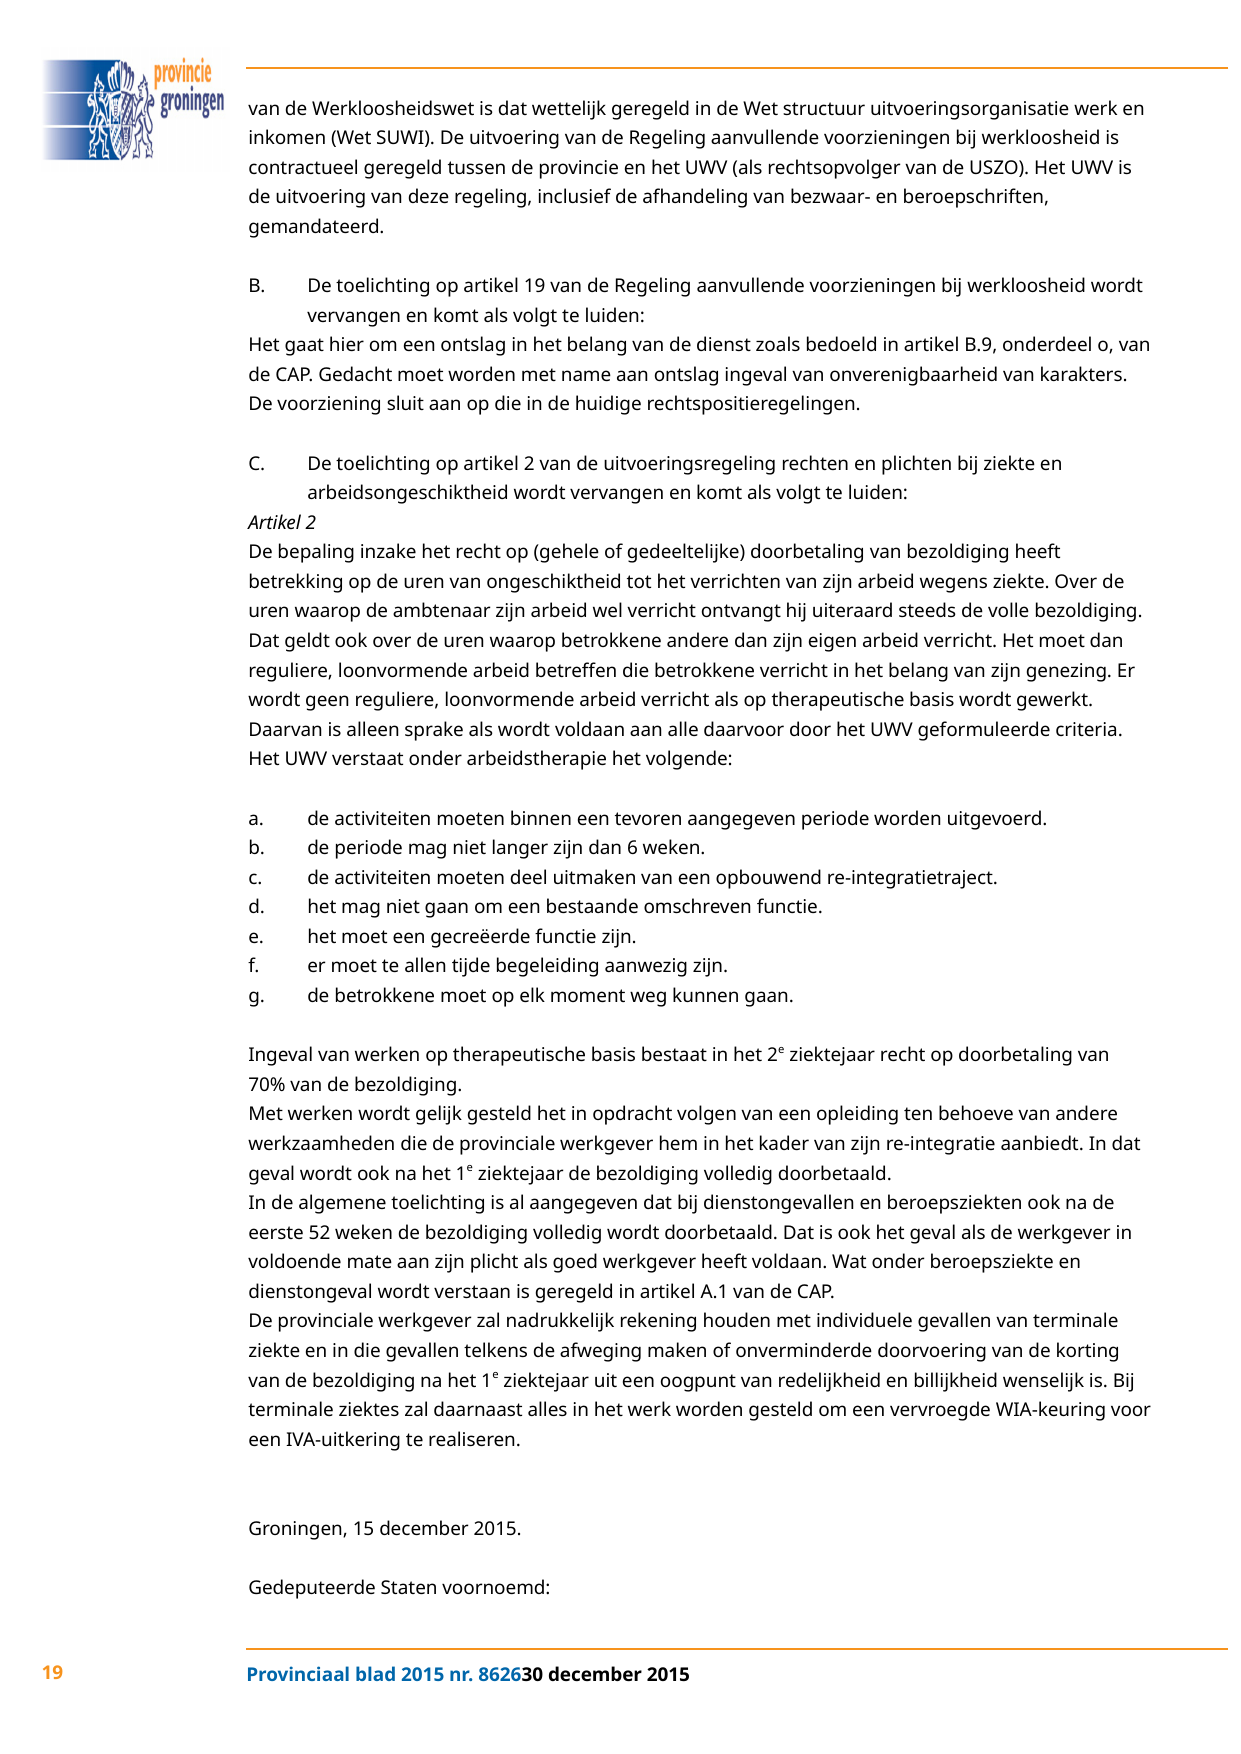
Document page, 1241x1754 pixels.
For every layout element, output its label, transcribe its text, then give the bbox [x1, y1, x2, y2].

text De provinciale werkgever zal nadrukkelijk rekening houden met individuele gevallen van terminale ziekte en in die gevallen telkens de afweging maken of onverminderde doorvoering van de korting van de bezoldiging na het 1e ziektejaar uit een oogpunt van redelijkheid en billijkheid wenselijk is. Bij terminale ziektes zal daarnaast alles in het werk worden gesteld om een vervroegde WIA-keuring voor een IVA-uitkering te realiseren. [248, 1308, 1152, 1452]
list er moet te allen tijde begeleiding aanwezig zijn. [248, 953, 1152, 978]
list het moet een gecreëerde functie zijn. [248, 923, 1152, 949]
text In de algemene toelichting is al aangegeven dat bij dienstongevallen en beroepsziekten ook na de eerste 52 weken de bezoldiging volledig wordt doorbetaald. Dat is ook het geval als de werkgever in voldoende mate aan zijn plicht als goed werkgever heeft voldaan. Wat onder beroepsziekte en dienstongeval wordt verstaan is geregeld in artikel A.1 van de CAP. [248, 1189, 1152, 1304]
list het mag niet gaan om een bestaande omschreven functie. [248, 893, 1152, 919]
list De toelichting op artikel 19 van de Regeling aanvullende voorzieningen bij werkloosheid wordt vervangen en komt als volgt te luiden: [248, 272, 1152, 328]
list de activiteiten moeten binnen een tevoren aangegeven periode worden uitgevoerd. [248, 805, 1152, 831]
list De toelichting op artikel 2 van de uitvoeringsregeling rechten en plichten bij ziekte en arbeidsongeschiktheid wordt vervangen en komt als volgt te luiden: [248, 450, 1152, 505]
text Gedeputeerde Staten voornoemd: [248, 1574, 1152, 1600]
text De bepaling inzake het recht op (gehele of gedeeltelijke) doorbetaling van bezoldiging heeft betrekking op de uren van ongeschiktheid tot het verrichten van zijn arbeid wegens ziekte. Over de uren waarop de ambtenaar zijn arbeid wel verricht ontvangt hij uiteraard steeds de volle bezoldiging. Dat geldt ook over de uren waarop betrokkene andere dan zijn eigen arbeid verricht. Het moet dan reguliere, loonvormende arbeid betreffen die betrokkene verricht in het belang van zijn genezing. Er wordt geen reguliere, loonvormende arbeid verricht als op therapeutische basis wordt gewerkt. Daarvan is alleen sprake als wordt voldaan aan alle daarvoor door het UWV geformuleerde criteria. Het UWV verstaat onder arbeidstherapie het volgende: [248, 538, 1152, 771]
text Artikel 2 [248, 509, 1152, 535]
text Het gaat hier om een ontslag in het belang van de dienst zoals bedoeld in artikel B.9, onderdeel o, van de CAP. Gedacht moet worden met name aan ontslag ingeval van onverenigbaarheid van karakters. De voorziening sluit aan op die in de huidige rechtspositieregelingen. [248, 331, 1152, 416]
picture [41, 47, 231, 172]
list de periode mag niet langer zijn dan 6 weken. [248, 834, 1152, 860]
list de activiteiten moeten deel uitmaken van een opbouwend re-integratietraject. [248, 864, 1152, 890]
text Groningen, 15 december 2015. [248, 1515, 1152, 1541]
text Ingeval van werken op therapeutische basis bestaat in het 2e ziektejaar recht op doorbetaling van 70% van de bezoldiging. [248, 1041, 1152, 1097]
text van de Werkloosheidswet is dat wettelijk geregeld in de Wet structuur uitvoeringsorganisatie werk en inkomen (Wet SUWI). De uitvoering van de Regeling aanvullende voorzieningen bij werkloosheid is contractueel geregeld tussen de provincie en het UWV (als rechtsopvolger van de USZO). Het UWV is de uitvoering van deze regeling, inclusief de afhandeling van bezwaar- en beroepschriften, gemandateerd. [248, 95, 1152, 239]
text Met werken wordt gelijk gesteld het in opdracht volgen van een opleiding ten behoeve van andere werkzaamheden die de provinciale werkgever hem in het kader van zijn re-integratie aanbiedt. In dat geval wordt ook na het 1e ziektejaar de bezoldiging volledig doorbetaald. [248, 1101, 1152, 1186]
list de betrokkene moet op elk moment weg kunnen gaan. [248, 982, 1152, 1008]
